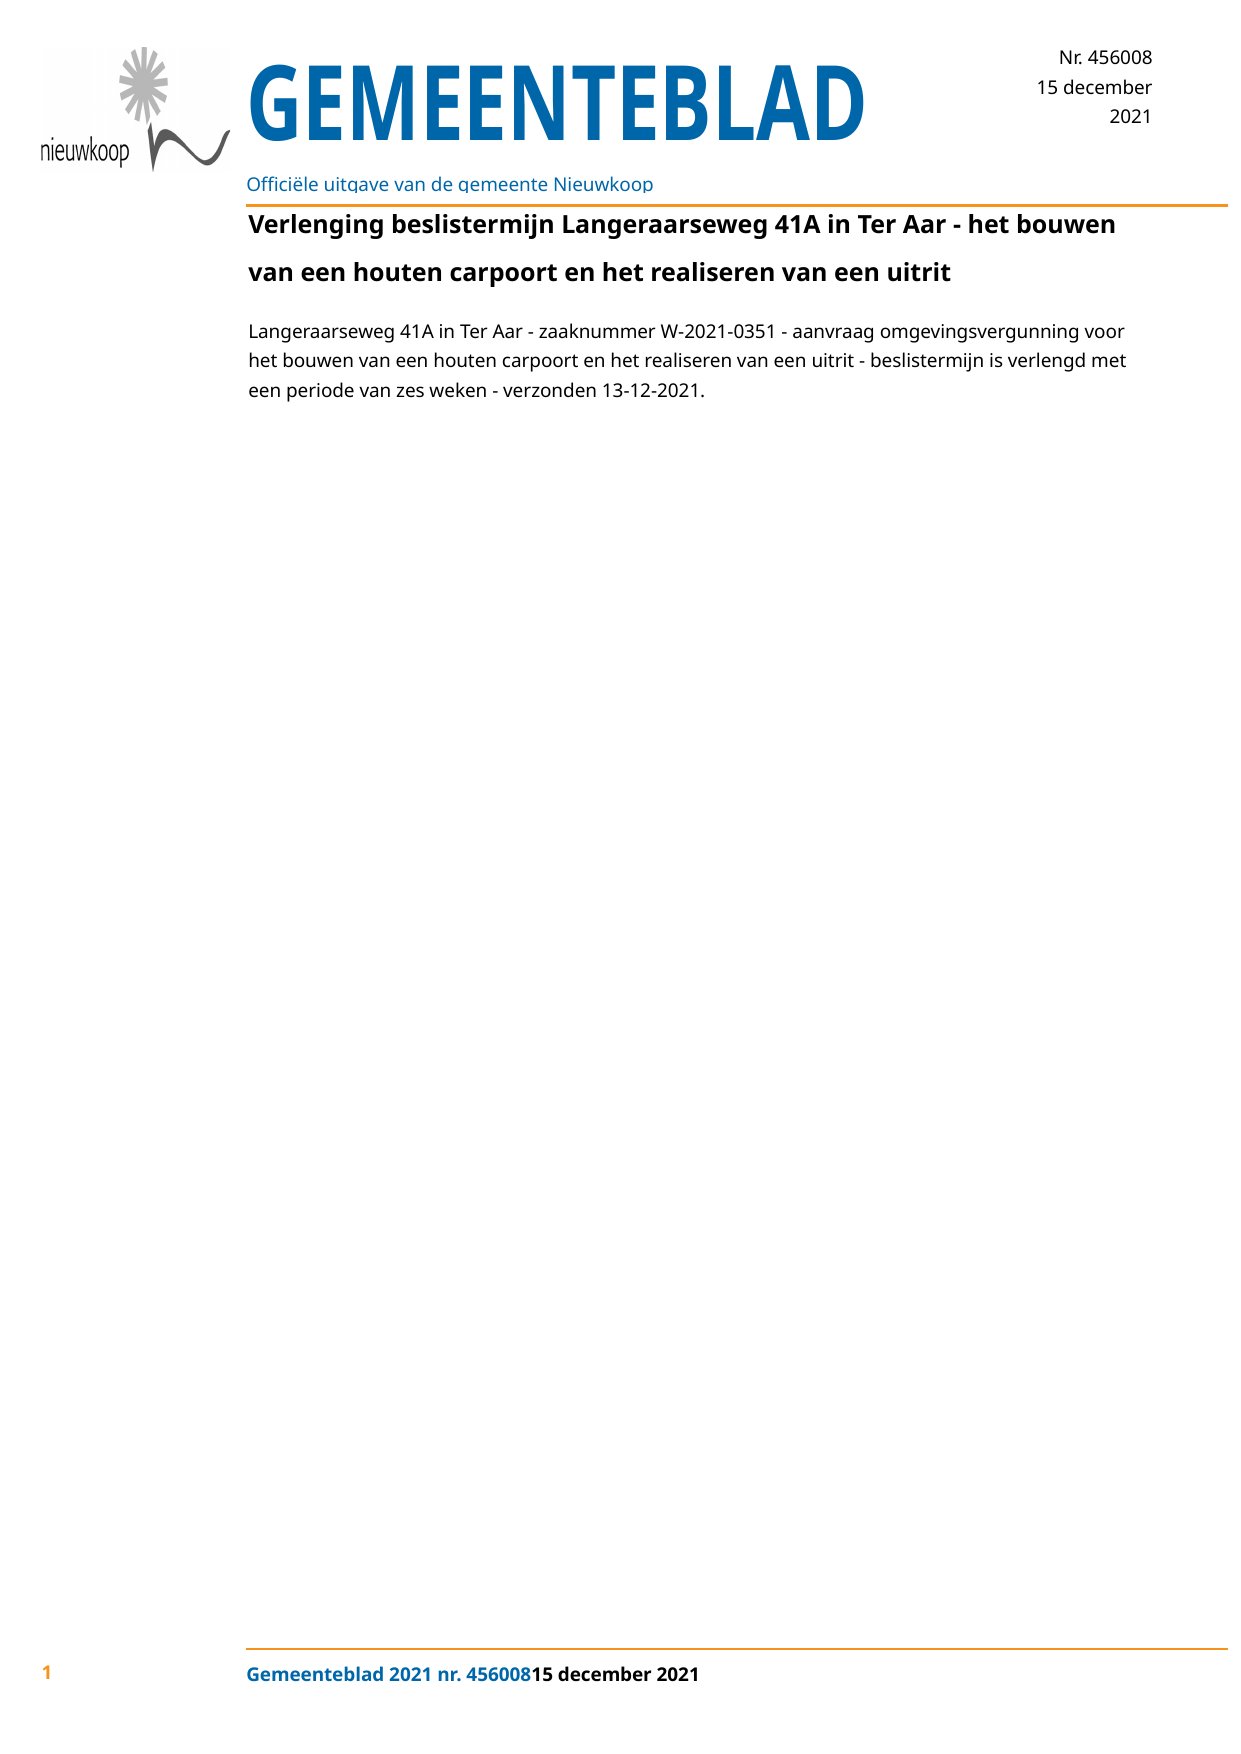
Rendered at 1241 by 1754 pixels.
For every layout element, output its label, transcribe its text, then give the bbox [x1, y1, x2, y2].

picture [41, 47, 231, 172]
text Verlenging beslistermijn Langeraarseweg 41A in Ter Aar - het bouwen van een houten carpoort en het realiseren van een uitrit [248, 207, 1152, 288]
text Langeraarseweg 41A in Ter Aar - zaaknummer W-2021-0351 - aanvraag omgevingsvergunning voor het bouwen van een houten carpoort en het realiseren van een uitrit - beslistermijn is verlengd met een periode van zes weken - verzonden 13-12-2021. [248, 318, 1152, 403]
